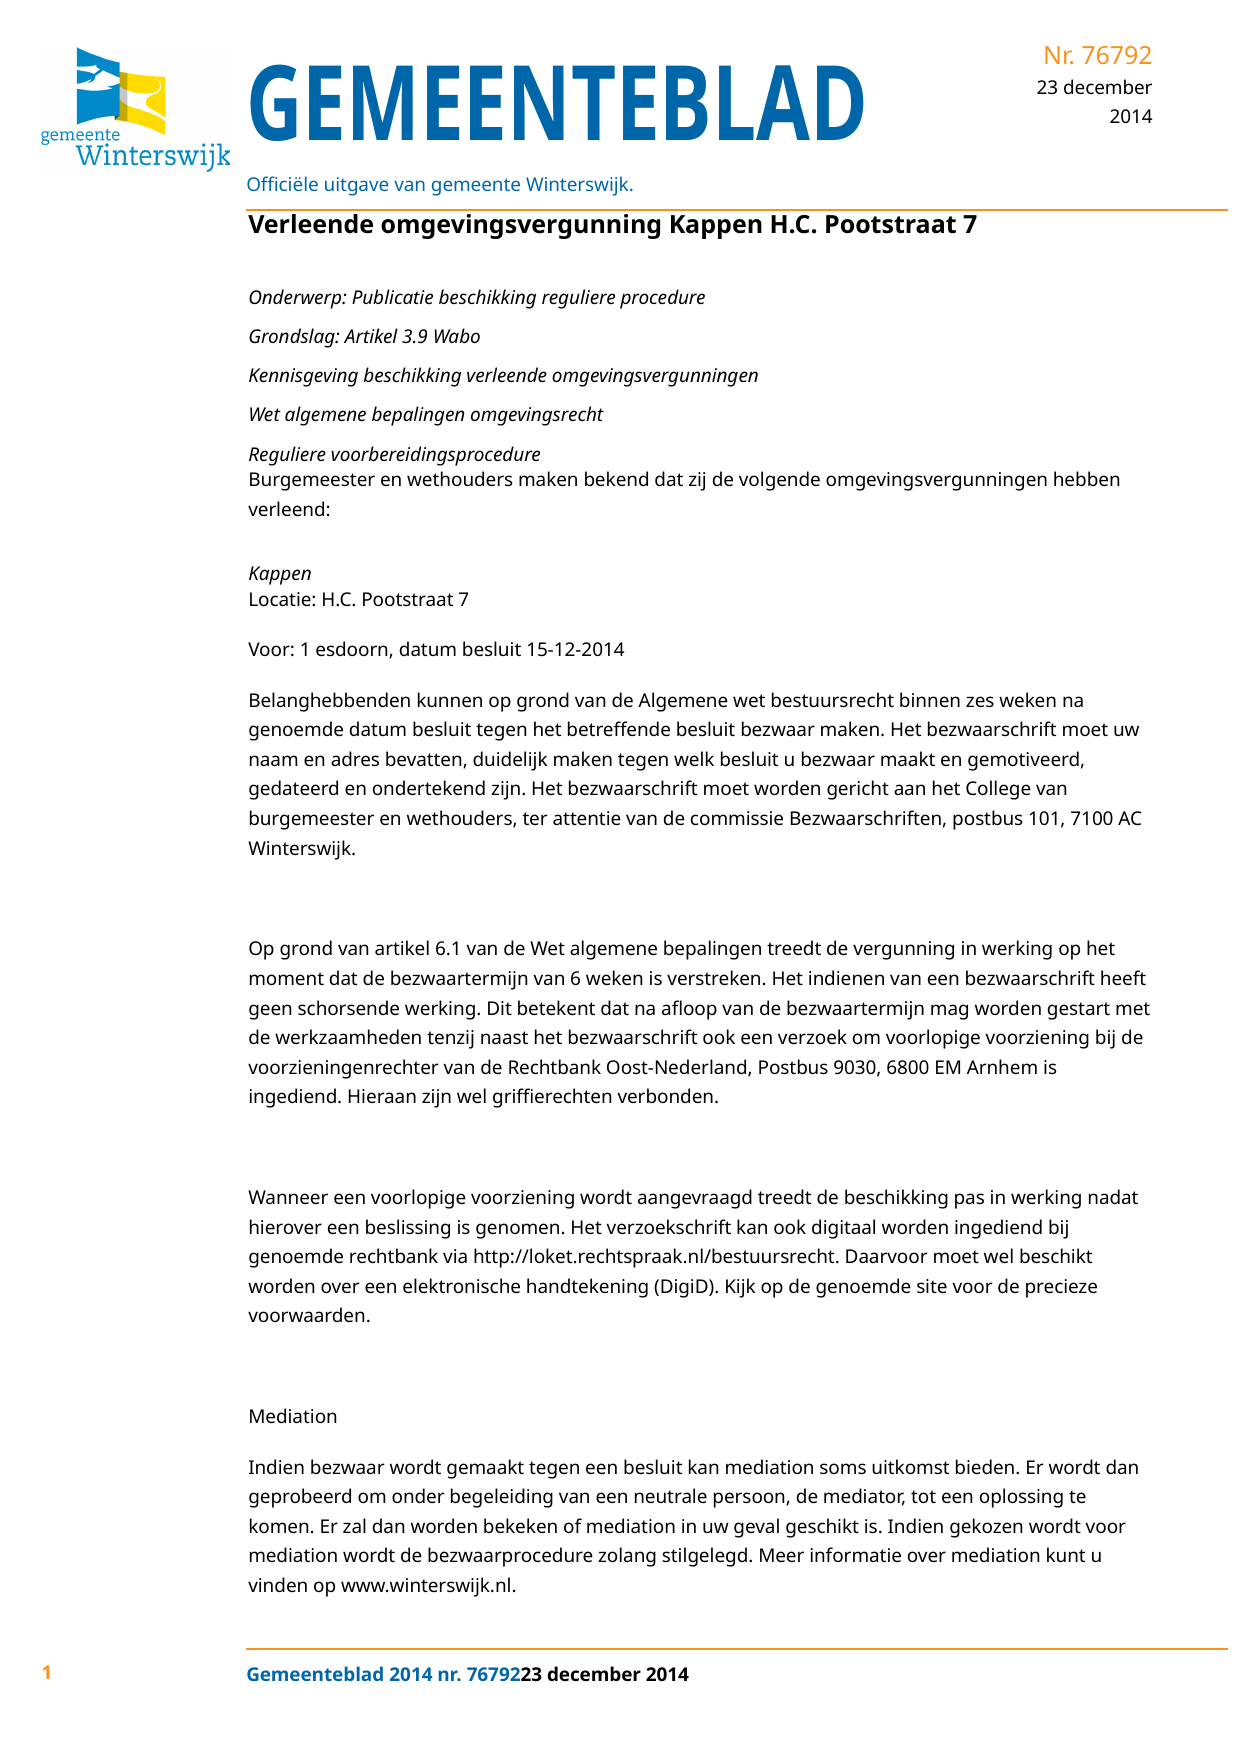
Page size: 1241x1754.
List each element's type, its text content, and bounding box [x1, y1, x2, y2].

text Wet algemene bepalingen omgevingsrecht [248, 402, 1152, 427]
text Wanneer een voorlopige voorziening wordt aangevraagd treedt de beschikking pas in werking nadat hierover een beslissing is genomen. Het verzoekschrift kan ook digitaal worden ingediend bij genoemde rechtbank via http://loket.rechtspraak.nl/bestuursrecht. Daarvoor moet wel beschikt worden over een elektronische handtekening (DigiD). Kijk op de genoemde site voor de precieze voorwaarden. [248, 1184, 1152, 1328]
text Kennisgeving beschikking verleende omgevingsvergunningen [248, 362, 1152, 388]
text Indien bezwaar wordt gemaakt tegen een besluit kan mediation soms uitkomst bieden. Er wordt dan geprobeerd om onder begeleiding van een neutrale persoon, de mediator, tot een oplossing te komen. Er zal dan worden bekeken of mediation in uw geval geschikt is. Indien gekozen wordt voor mediation wordt de bezwaarprocedure zolang stilgelegd. Meer informatie over mediation kunt u vinden op www.winterswijk.nl. [248, 1454, 1152, 1598]
text Verleende omgevingsvergunning Kappen H.C. Pootstraat 7 [248, 211, 1152, 241]
text Mediation [248, 1403, 1152, 1429]
text Voor: 1 esdoorn, datum besluit 15-12-2014 [248, 636, 1152, 662]
text Reguliere voorbereidingsprocedure [248, 441, 1152, 467]
picture [225, 153, 231, 162]
picture [41, 47, 231, 172]
text Grondslag: Artikel 3.9 Wabo [248, 323, 1152, 349]
text Belanghebbenden kunnen op grond van de Algemene wet bestuursrecht binnen zes weken na genoemde datum besluit tegen het betreffende besluit bezwaar maken. Het bezwaarschrift moet uw naam en adres bevatten, duidelijk maken tegen welk besluit u bezwaar maakt en gemotiveerd, gedateerd en ondertekend zijn. Het bezwaarschrift moet worden gericht aan het College van burgemeester en wethouders, ter attentie van de commissie Bezwaarschriften, postbus 101, 7100 AC Winterswijk. [248, 687, 1152, 860]
text Onderwerp: Publicatie beschikking reguliere procedure [248, 284, 1152, 309]
text Kappen [248, 560, 1152, 586]
text Locatie: H.C. Pootstraat 7 [248, 586, 1152, 612]
text Op grond van artikel 6.1 van de Wet algemene bepalingen treedt de vergunning in werking op het moment dat de bezwaartermijn van 6 weken is verstreken. Het indienen van een bezwaarschrift heeft geen schorsende werking. Dit betekent dat na afloop van de bezwaartermijn mag worden gestart met de werkzaamheden tenzij naast het bezwaarschrift ook een verzoek om voorlopige voorziening bij de voorzieningenrechter van de Rechtbank Oost-Nederland, Postbus 9030, 6800 EM Arnhem is ingediend. Hieraan zijn wel griffierechten verbonden. [248, 936, 1152, 1109]
text Burgemeester en wethouders maken bekend dat zij de volgende omgevingsvergunningen hebben verleend: [248, 467, 1152, 522]
